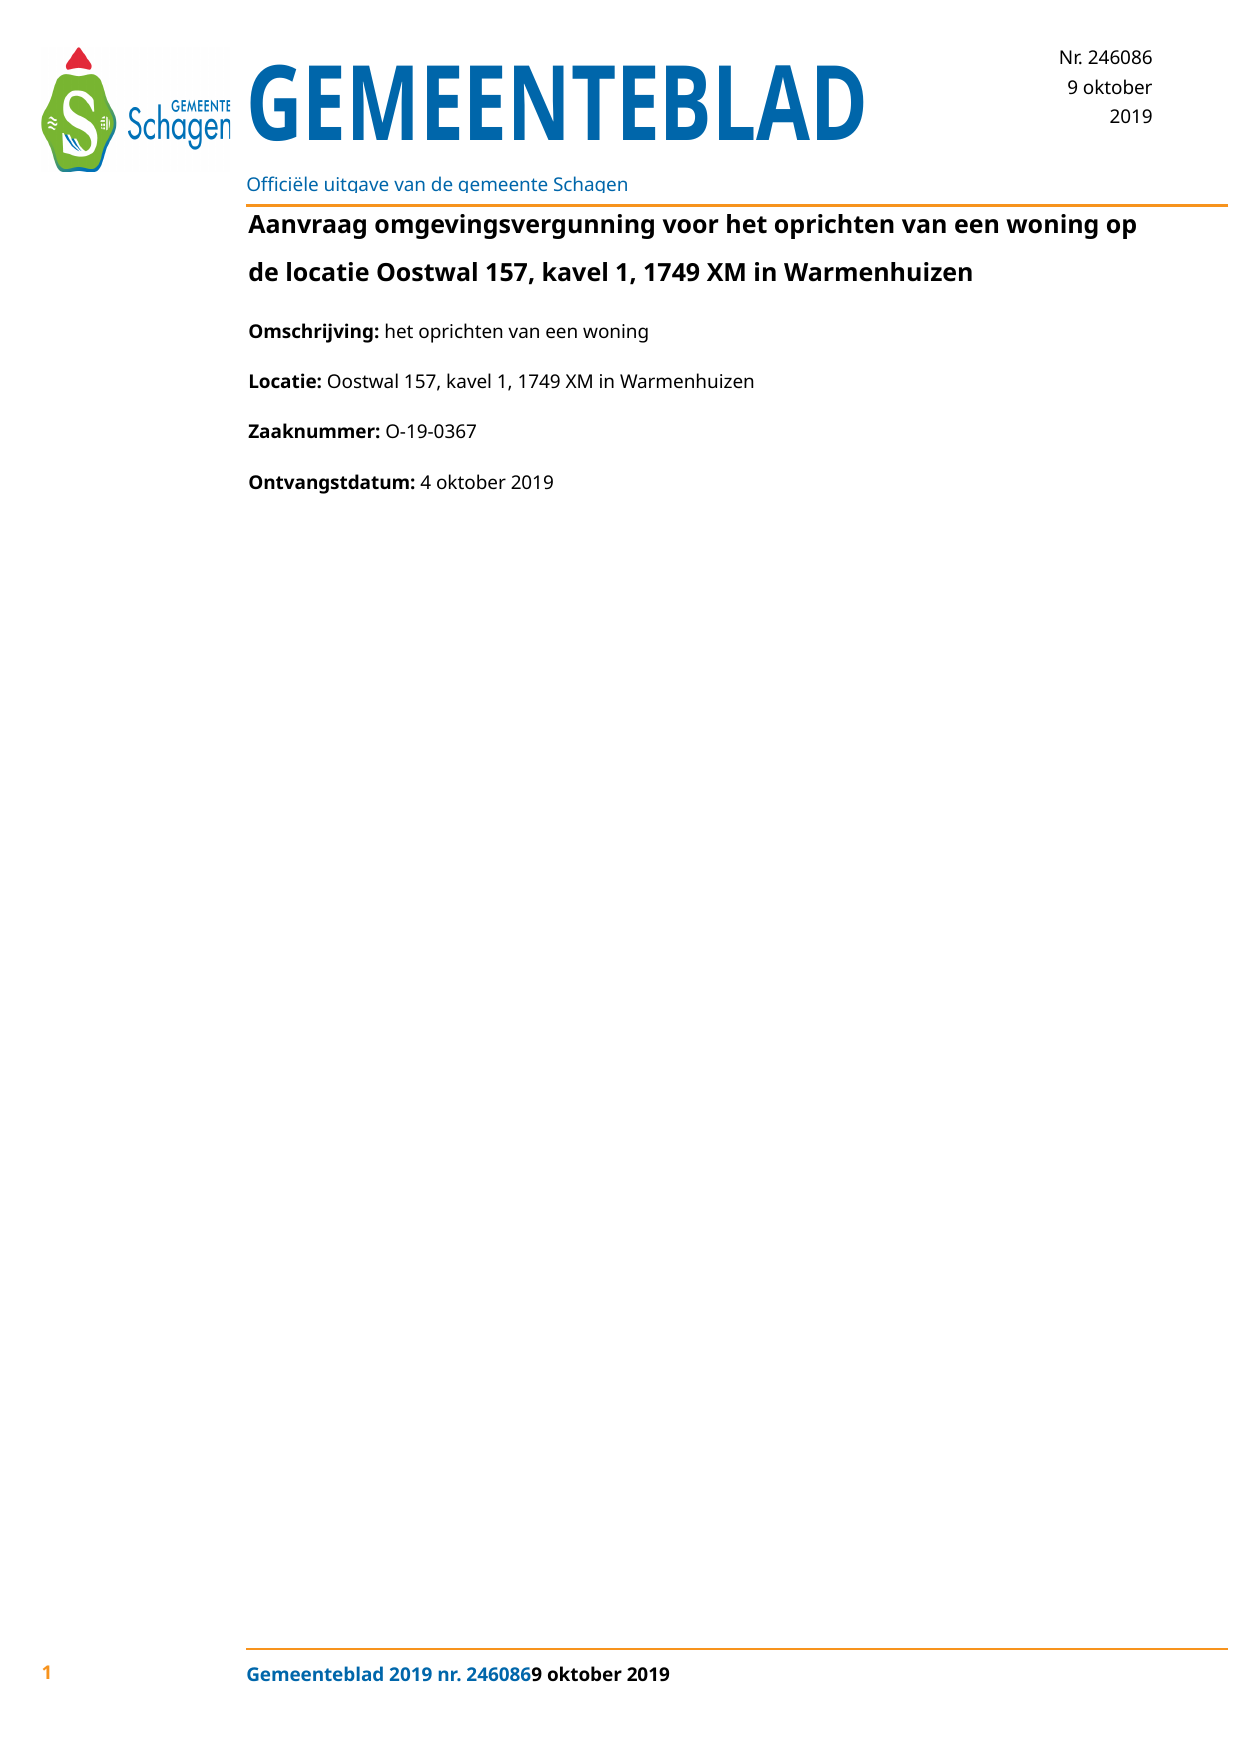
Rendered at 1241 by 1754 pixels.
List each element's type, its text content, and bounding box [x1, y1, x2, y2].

text Aanvraag omgevingsvergunning voor het oprichten van een woning op de locatie Oostwal 157, kavel 1, 1749 XM in Warmenhuizen [248, 207, 1152, 288]
text Omschrijving: het oprichten van een woning [248, 318, 1152, 344]
text Locatie: Oostwal 157, kavel 1, 1749 XM in Warmenhuizen [248, 368, 1152, 394]
text Ontvangstdatum: 4 oktober 2019 [248, 469, 1152, 495]
picture [41, 47, 231, 172]
text Zaaknummer: O-19-0367 [248, 419, 1152, 444]
